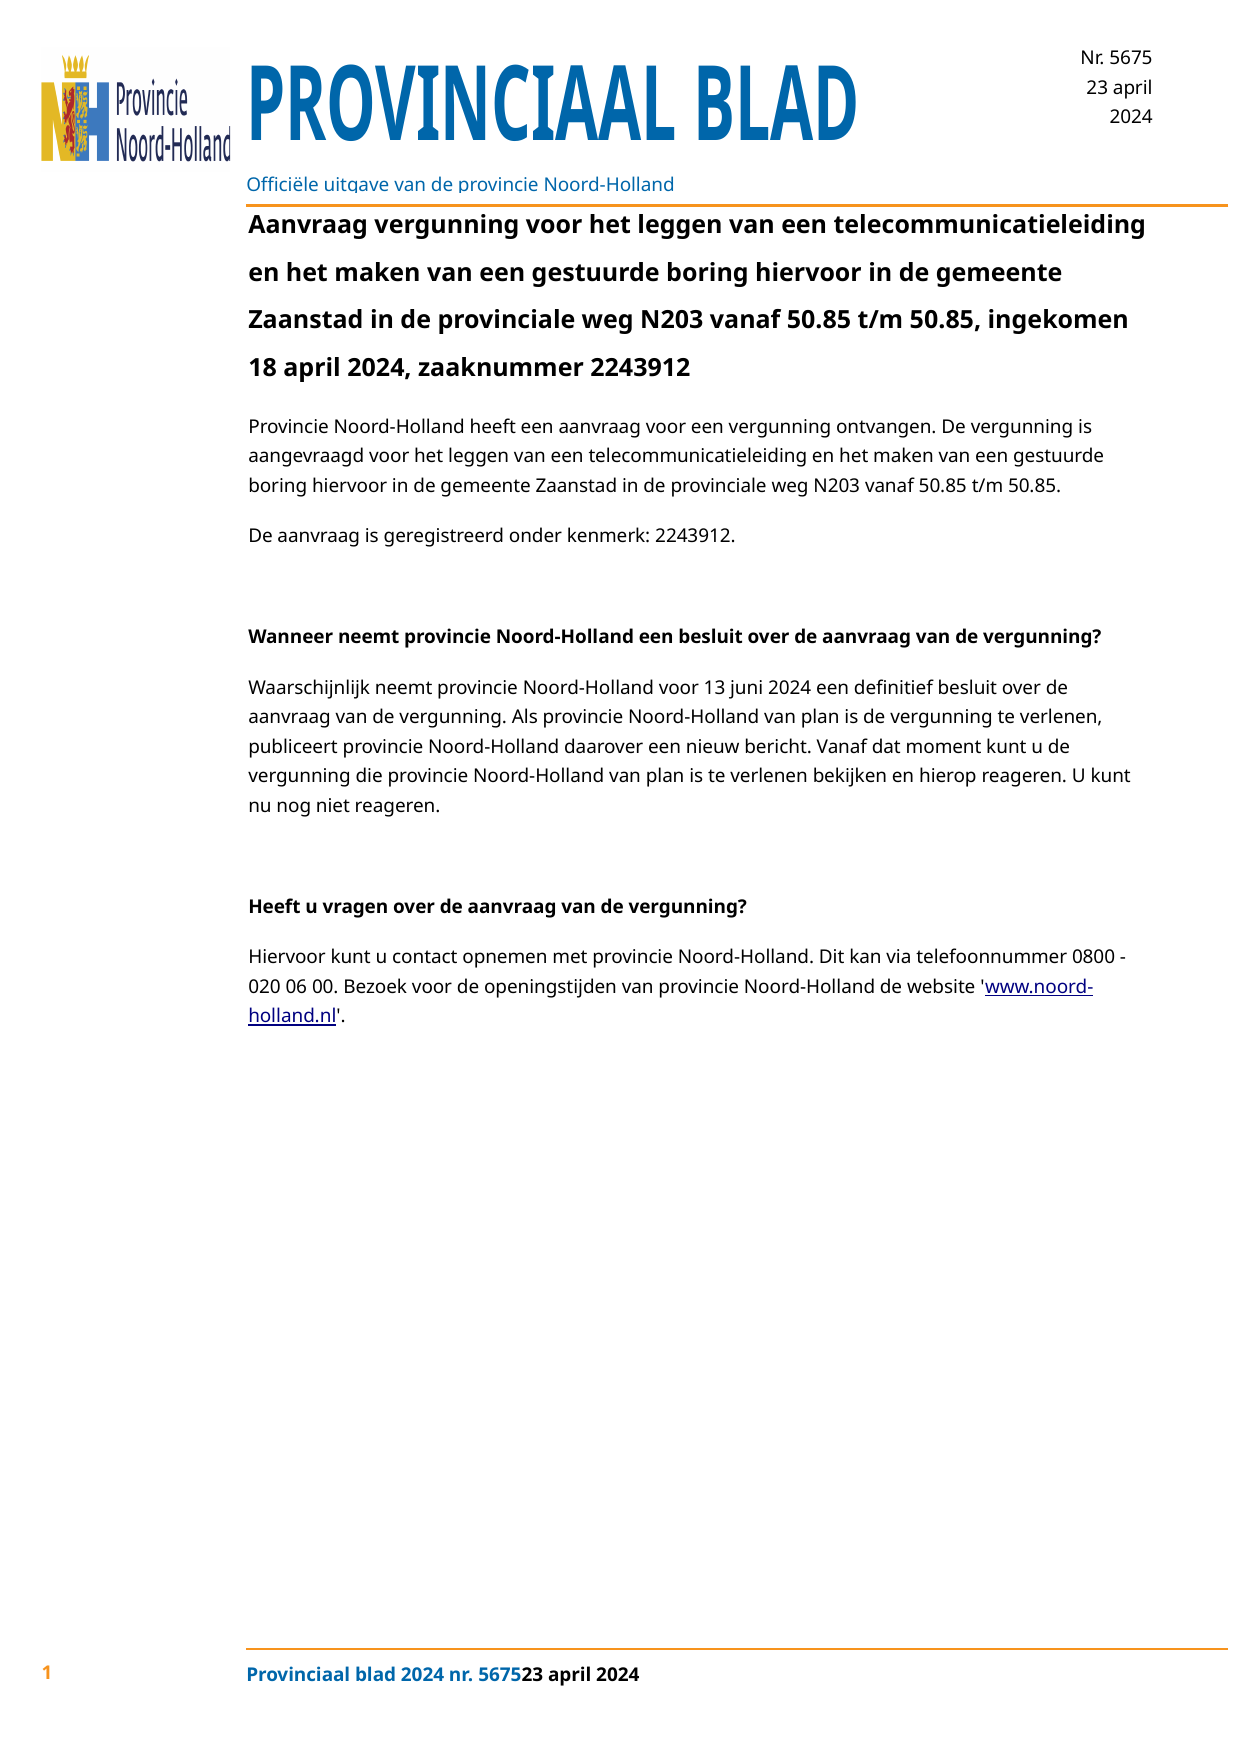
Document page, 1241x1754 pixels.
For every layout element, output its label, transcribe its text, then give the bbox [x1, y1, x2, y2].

text Hiervoor kunt u contact opnemen met provincie Noord-Holland. Dit kan via telefoonnummer 0800 - 020 06 00. Bezoek voor de openingstijden van provincie Noord-Holland de website 'www.noord-holland.nl'. [248, 943, 1152, 1028]
text Heeft u vragen over de aanvraag van de vergunning? [248, 893, 1152, 919]
text Provincie Noord-Holland heeft een aanvraag voor een vergunning ontvangen. De vergunning is aangevraagd voor het leggen van een telecommunicatieleiding en het maken van een gestuurde boring hiervoor in de gemeente Zaanstad in de provinciale weg N203 vanaf 50.85 t/m 50.85. [248, 413, 1152, 498]
text Aanvraag vergunning voor het leggen van een telecommunicatieleiding en het maken van een gestuurde boring hiervoor in de gemeente Zaanstad in de provinciale weg N203 vanaf 50.85 t/m 50.85, ingekomen 18 april 2024, zaaknummer 2243912 [248, 207, 1152, 384]
text Waarschijnlijk neemt provincie Noord-Holland voor 13 juni 2024 een definitief besluit over de aanvraag van de vergunning. Als provincie Noord-Holland van plan is de vergunning te verlenen, publiceert provincie Noord-Holland daarover een nieuw bericht. Vanaf dat moment kunt u de vergunning die provincie Noord-Holland van plan is te verlenen bekijken en hierop reageren. U kunt nu nog niet reageren. [248, 674, 1152, 818]
text De aanvraag is geregistreerd onder kenmerk: 2243912. [248, 523, 1152, 548]
picture [41, 47, 231, 172]
text Wanneer neemt provincie Noord-Holland een besluit over de aanvraag van de vergunning? [248, 623, 1152, 649]
